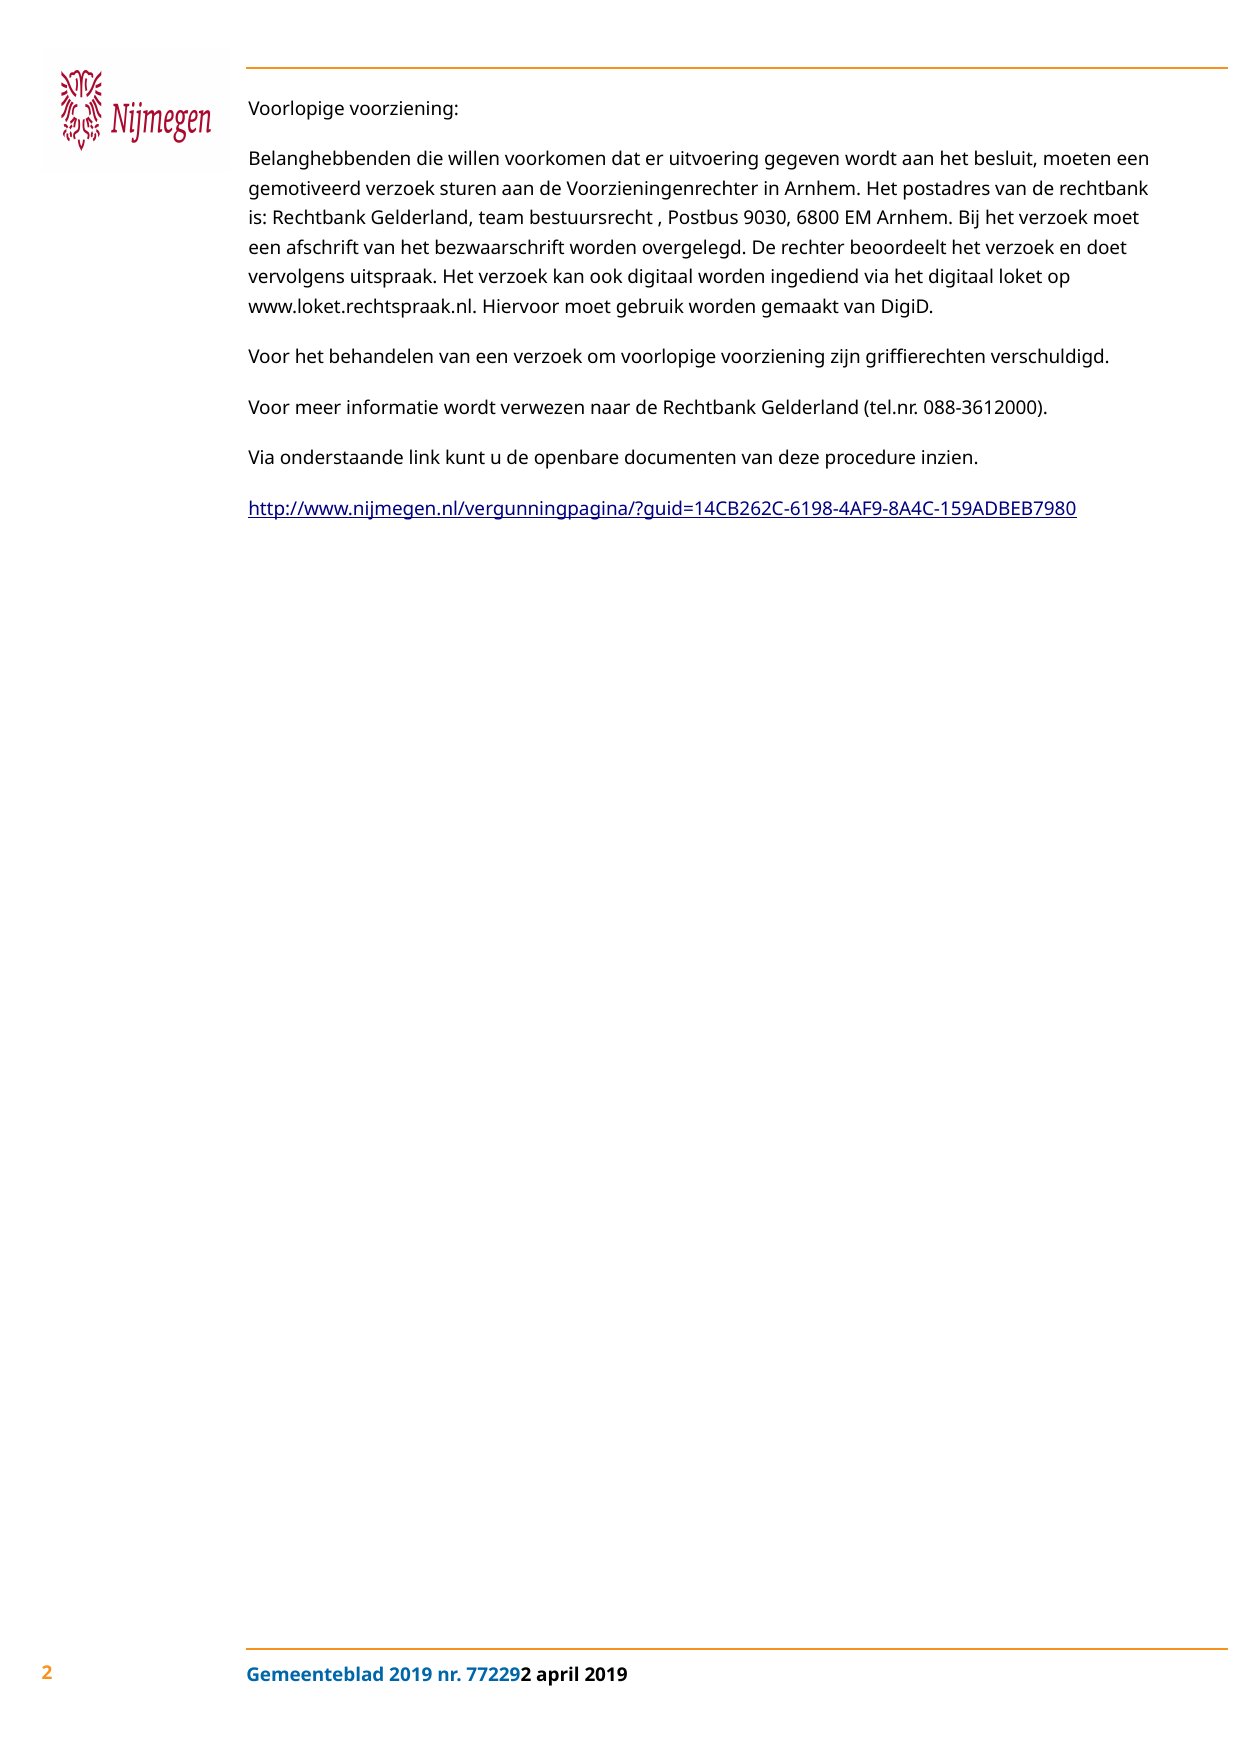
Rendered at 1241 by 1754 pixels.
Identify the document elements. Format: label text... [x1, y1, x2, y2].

picture [41, 47, 231, 172]
text Voor het behandelen van een verzoek om voorlopige voorziening zijn griffierechten verschuldigd. [248, 343, 1152, 369]
text Voorlopige voorziening: [248, 95, 1152, 121]
text http://www.nijmegen.nl/vergunningpagina/?guid=14CB262C-6198-4AF9-8A4C-159ADBEB7980 [248, 495, 1152, 521]
text Voor meer informatie wordt verwezen naar de Rechtbank Gelderland (tel.nr. 088-3612000). [248, 394, 1152, 420]
text Belanghebbenden die willen voorkomen dat er uitvoering gegeven wordt aan het besluit, moeten een gemotiveerd verzoek sturen aan de Voorzieningenrechter in Arnhem. Het postadres van de rechtbank is: Rechtbank Gelderland, team bestuursrecht , Postbus 9030, 6800 EM Arnhem. Bij het verzoek moet een afschrift van het bezwaarschrift worden overgelegd. De rechter beoordeelt het verzoek en doet vervolgens uitspraak. Het verzoek kan ook digitaal worden ingediend via het digitaal loket op www.loket.rechtspraak.nl. Hiervoor moet gebruik worden gemaakt van DigiD. [248, 145, 1152, 319]
text Via onderstaande link kunt u de openbare documenten van deze procedure inzien. [248, 444, 1152, 470]
